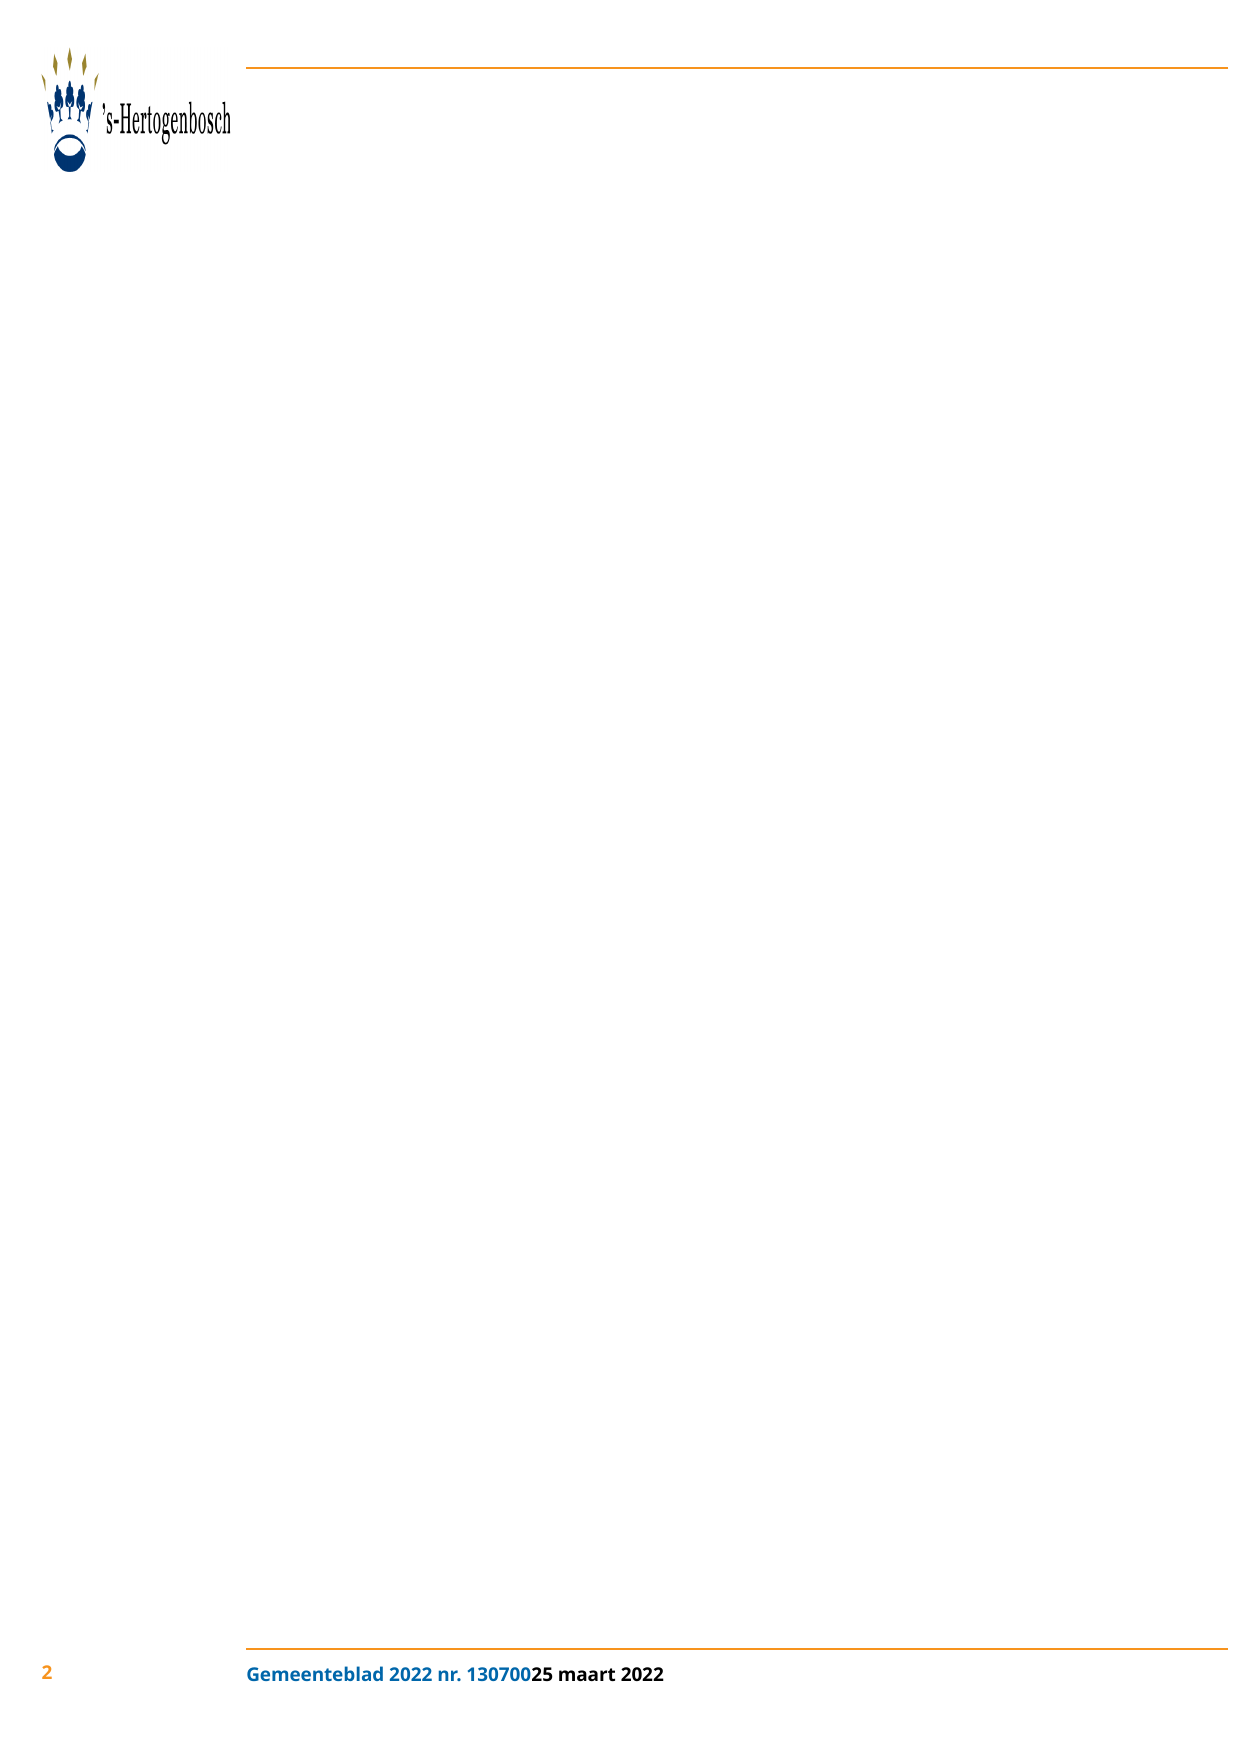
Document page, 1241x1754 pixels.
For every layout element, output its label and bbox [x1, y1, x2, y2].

picture [41, 47, 231, 172]
